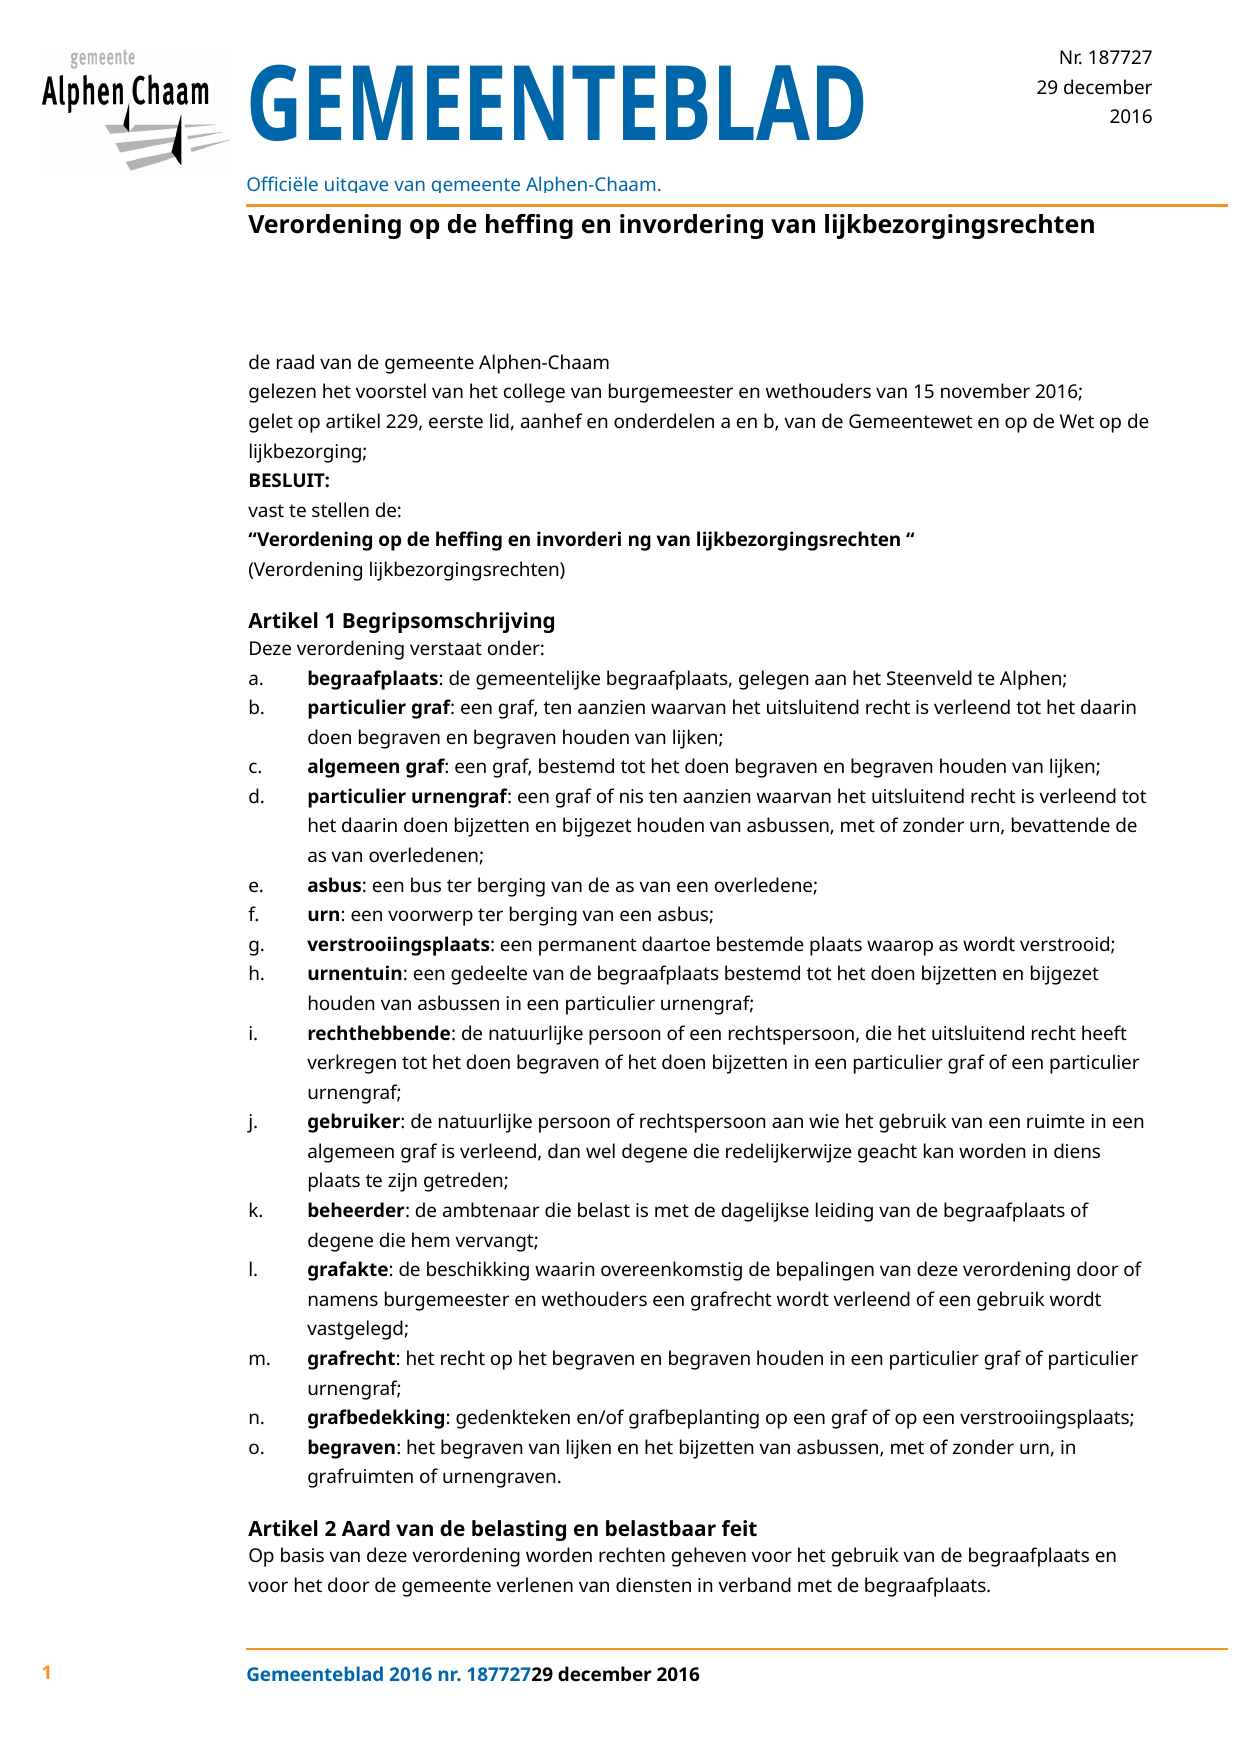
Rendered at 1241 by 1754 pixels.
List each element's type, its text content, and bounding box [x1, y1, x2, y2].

list rechthebbende: de natuurlijke persoon of een rechtspersoon, die het uitsluitend recht heeft verkregen tot het doen begraven of het doen bijzetten in een particulier graf of een particulier urnengraf; [248, 1020, 1152, 1104]
picture [41, 47, 231, 172]
list verstrooiingsplaats: een permanent daartoe bestemde plaats waarop as wordt verstrooid; [248, 931, 1152, 957]
list begraafplaats: de gemeentelijke begraafplaats, gelegen aan het Steenveld te Alphen; [248, 665, 1152, 690]
text Deze verordening verstaat onder: [248, 635, 1152, 661]
text “Verordening op de heffing en invorderi ng van lijkbezorgingsrechten “ [248, 527, 1152, 552]
list particulier graf: een graf, ten aanzien waarvan het uitsluitend recht is verleend tot het daarin doen begraven en begraven houden van lijken; [248, 694, 1152, 749]
list gebruiker: de natuurlijke persoon of rechtspersoon aan wie het gebruik van een ruimte in een algemeen graf is verleend, dan wel degene die redelijkerwijze geacht kan worden in diens plaats te zijn getreden; [248, 1108, 1152, 1193]
text vast te stellen de: [248, 497, 1152, 523]
text de raad van de gemeente Alphen-Chaam [248, 349, 1152, 375]
text gelezen het voorstel van het college van burgemeester en wethouders van 15 november 2016; [248, 379, 1152, 404]
text (Verordening lijkbezorgingsrechten) [248, 556, 1152, 582]
text Artikel 1 Begripsomschrijving [248, 607, 1152, 635]
list grafrecht: het recht op het begraven en begraven houden in een particulier graf of particulier urnengraf; [248, 1345, 1152, 1400]
list beheerder: de ambtenaar die belast is met de dagelijkse leiding van de begraafplaats of degene die hem vervangt; [248, 1197, 1152, 1252]
list urn: een voorwerp ter berging van een asbus; [248, 901, 1152, 927]
list urnentuin: een gedeelte van de begraafplaats bestemd tot het doen bijzetten en bijgezet houden van asbussen in een particulier urnengraf; [248, 961, 1152, 1016]
text Artikel 2 Aard van de belasting en belastbaar feit [248, 1514, 1152, 1542]
text Op basis van deze verordening worden rechten geheven voor het gebruik van de begraafplaats en voor het door de gemeente verlenen van diensten in verband met de begraafplaats. [248, 1542, 1152, 1598]
list asbus: een bus ter berging van de as van een overledene; [248, 872, 1152, 897]
list begraven: het begraven van lijken en het bijzetten van asbussen, met of zonder urn, in grafruimten of urnengraven. [248, 1434, 1152, 1489]
list particulier urnengraf: een graf of nis ten aanzien waarvan het uitsluitend recht is verleend tot het daarin doen bijzetten en bijgezet houden van asbussen, met of zonder urn, bevattende de as van overledenen; [248, 783, 1152, 868]
text BESLUIT: [248, 467, 1152, 493]
list grafakte: de beschikking waarin overeenkomstig de bepalingen van deze verordening door of namens burgemeester en wethouders een grafrecht wordt verleend of een gebruik wordt vastgelegd; [248, 1256, 1152, 1341]
text Verordening op de heffing en invordering van lijkbezorgingsrechten [248, 207, 1152, 241]
list grafbedekking: gedenkteken en/of grafbeplanting op een graf of op een verstrooiingsplaats; [248, 1404, 1152, 1430]
list algemeen graf: een graf, bestemd tot het doen begraven en begraven houden van lijken; [248, 753, 1152, 779]
text gelet op artikel 229, eerste lid, aanhef en onderdelen a en b, van de Gemeentewet en op de Wet op de lijkbezorging; [248, 408, 1152, 464]
